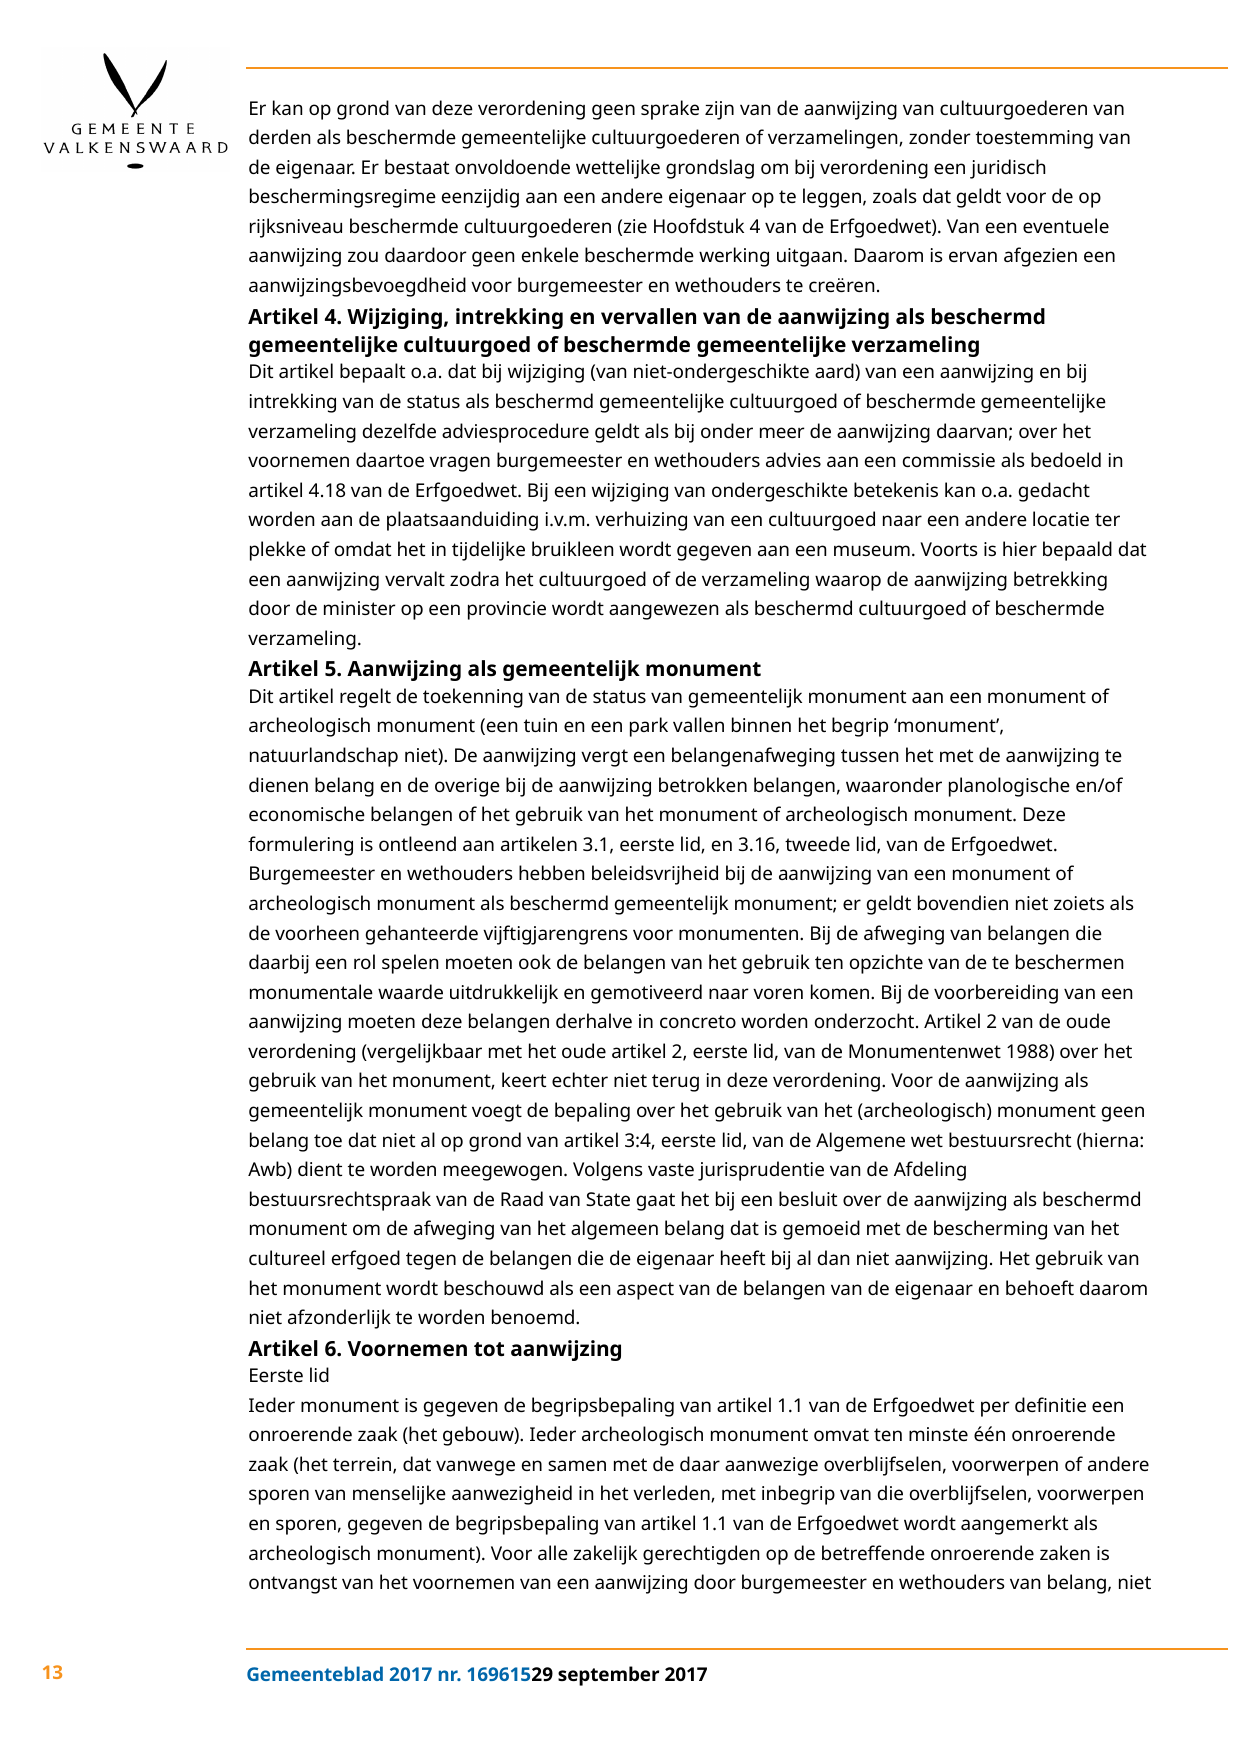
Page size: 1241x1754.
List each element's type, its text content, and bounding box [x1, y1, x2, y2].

text Artikel 4. Wijziging, intrekking en vervallen van de aanwijzing als beschermd gemeentelijke cultuurgoed of beschermde gemeentelijke verzameling [248, 302, 1152, 359]
text Burgemeester en wethouders hebben beleidsvrijheid bij de aanwijzing van een monument of archeologisch monument als beschermd gemeentelijk monument; er geldt bovendien niet zoiets als de voorheen gehanteerde vijftigjarengrens voor monumenten. Bij de afweging van belangen die daarbij een rol spelen moeten ook de belangen van het gebruik ten opzichte van de te beschermen monumentale waarde uitdrukkelijk en gemotiveerd naar voren komen. Bij de voorbereiding van een aanwijzing moeten deze belangen derhalve in concreto worden onderzocht. Artikel 2 van de oude verordening (vergelijkbaar met het oude artikel 2, eerste lid, van de Monumentenwet 1988) over het gebruik van het monument, keert echter niet terug in deze verordening. Voor de aanwijzing als gemeentelijk monument voegt de bepaling over het gebruik van het (archeologisch) monument geen belang toe dat niet al op grond van artikel 3:4, eerste lid, van de Algemene wet bestuursrecht (hierna: Awb) dient te worden meegewogen. Volgens vaste jurisprudentie van de Afdeling bestuursrechtspraak van de Raad van State gaat het bij een besluit over de aanwijzing als beschermd monument om de afweging van het algemeen belang dat is gemoeid met de bescherming van het cultureel erfgoed tegen de belangen die de eigenaar heeft bij al dan niet aanwijzing. Het gebruik van het monument wordt beschouwd als een aspect van de belangen van de eigenaar en behoeft daarom niet afzonderlijk te worden benoemd. [248, 861, 1152, 1330]
text Dit artikel bepaalt o.a. dat bij wijziging (van niet-ondergeschikte aard) van een aanwijzing en bij intrekking van de status als beschermd gemeentelijke cultuurgoed of beschermde gemeentelijke verzameling dezelfde adviesprocedure geldt als bij onder meer de aanwijzing daarvan; over het voornemen daartoe vragen burgemeester en wethouders advies aan een commissie als bedoeld in artikel 4.18 van de Erfgoedwet. Bij een wijziging van ondergeschikte betekenis kan o.a. gedacht worden aan de plaatsaanduiding i.v.m. verhuizing van een cultuurgoed naar een andere locatie ter plekke of omdat het in tijdelijke bruikleen wordt gegeven aan een museum. Voorts is hier bepaald dat een aanwijzing vervalt zodra het cultuurgoed of de verzameling waarop de aanwijzing betrekking door de minister op een provincie wordt aangewezen als beschermd cultuurgoed of beschermde verzameling. [248, 359, 1152, 651]
text Artikel 5. Aanwijzing als gemeentelijk monument [248, 654, 1152, 683]
text Ieder monument is gegeven de begripsbepaling van artikel 1.1 van de Erfgoedwet per definitie een onroerende zaak (het gebouw). Ieder archeologisch monument omvat ten minste één onroerende zaak (het terrein, dat vanwege en samen met de daar aanwezige overblijfselen, voorwerpen of andere sporen van menselijke aanwezigheid in het verleden, met inbegrip van die overblijfselen, voorwerpen en sporen, gegeven de begripsbepaling van artikel 1.1 van de Erfgoedwet wordt aangemerkt als archeologisch monument). Voor alle zakelijk gerechtigden op de betreffende onroerende zaken is ontvangst van het voornemen van een aanwijzing door burgemeester en wethouders van belang, niet [248, 1392, 1152, 1595]
text Artikel 6. Voornemen tot aanwijzing [248, 1334, 1152, 1362]
text Er kan op grond van deze verordening geen sprake zijn van de aanwijzing van cultuurgoederen van derden als beschermde gemeentelijke cultuurgoederen of verzamelingen, zonder toestemming van de eigenaar. Er bestaat onvoldoende wettelijke grondslag om bij verordening een juridisch beschermingsregime eenzijdig aan een andere eigenaar op te leggen, zoals dat geldt voor de op rijksniveau beschermde cultuurgoederen (zie Hoofdstuk 4 van de Erfgoedwet). Van een eventuele aanwijzing zou daardoor geen enkele beschermde werking uitgaan. Daarom is ervan afgezien een aanwijzingsbevoegdheid voor burgemeester en wethouders te creëren. [248, 95, 1152, 298]
text Eerste lid [248, 1362, 1152, 1388]
text Dit artikel regelt de toekenning van de status van gemeentelijk monument aan een monument of archeologisch monument (een tuin en een park vallen binnen het begrip ‘monument’, natuurlandschap niet). De aanwijzing vergt een belangenafweging tussen het met de aanwijzing te dienen belang en de overige bij de aanwijzing betrokken belangen, waaronder planologische en/of economische belangen of het gebruik van het monument of archeologisch monument. Deze formulering is ontleend aan artikelen 3.1, eerste lid, en 3.16, tweede lid, van de Erfgoedwet. [248, 683, 1152, 857]
picture [41, 47, 231, 172]
